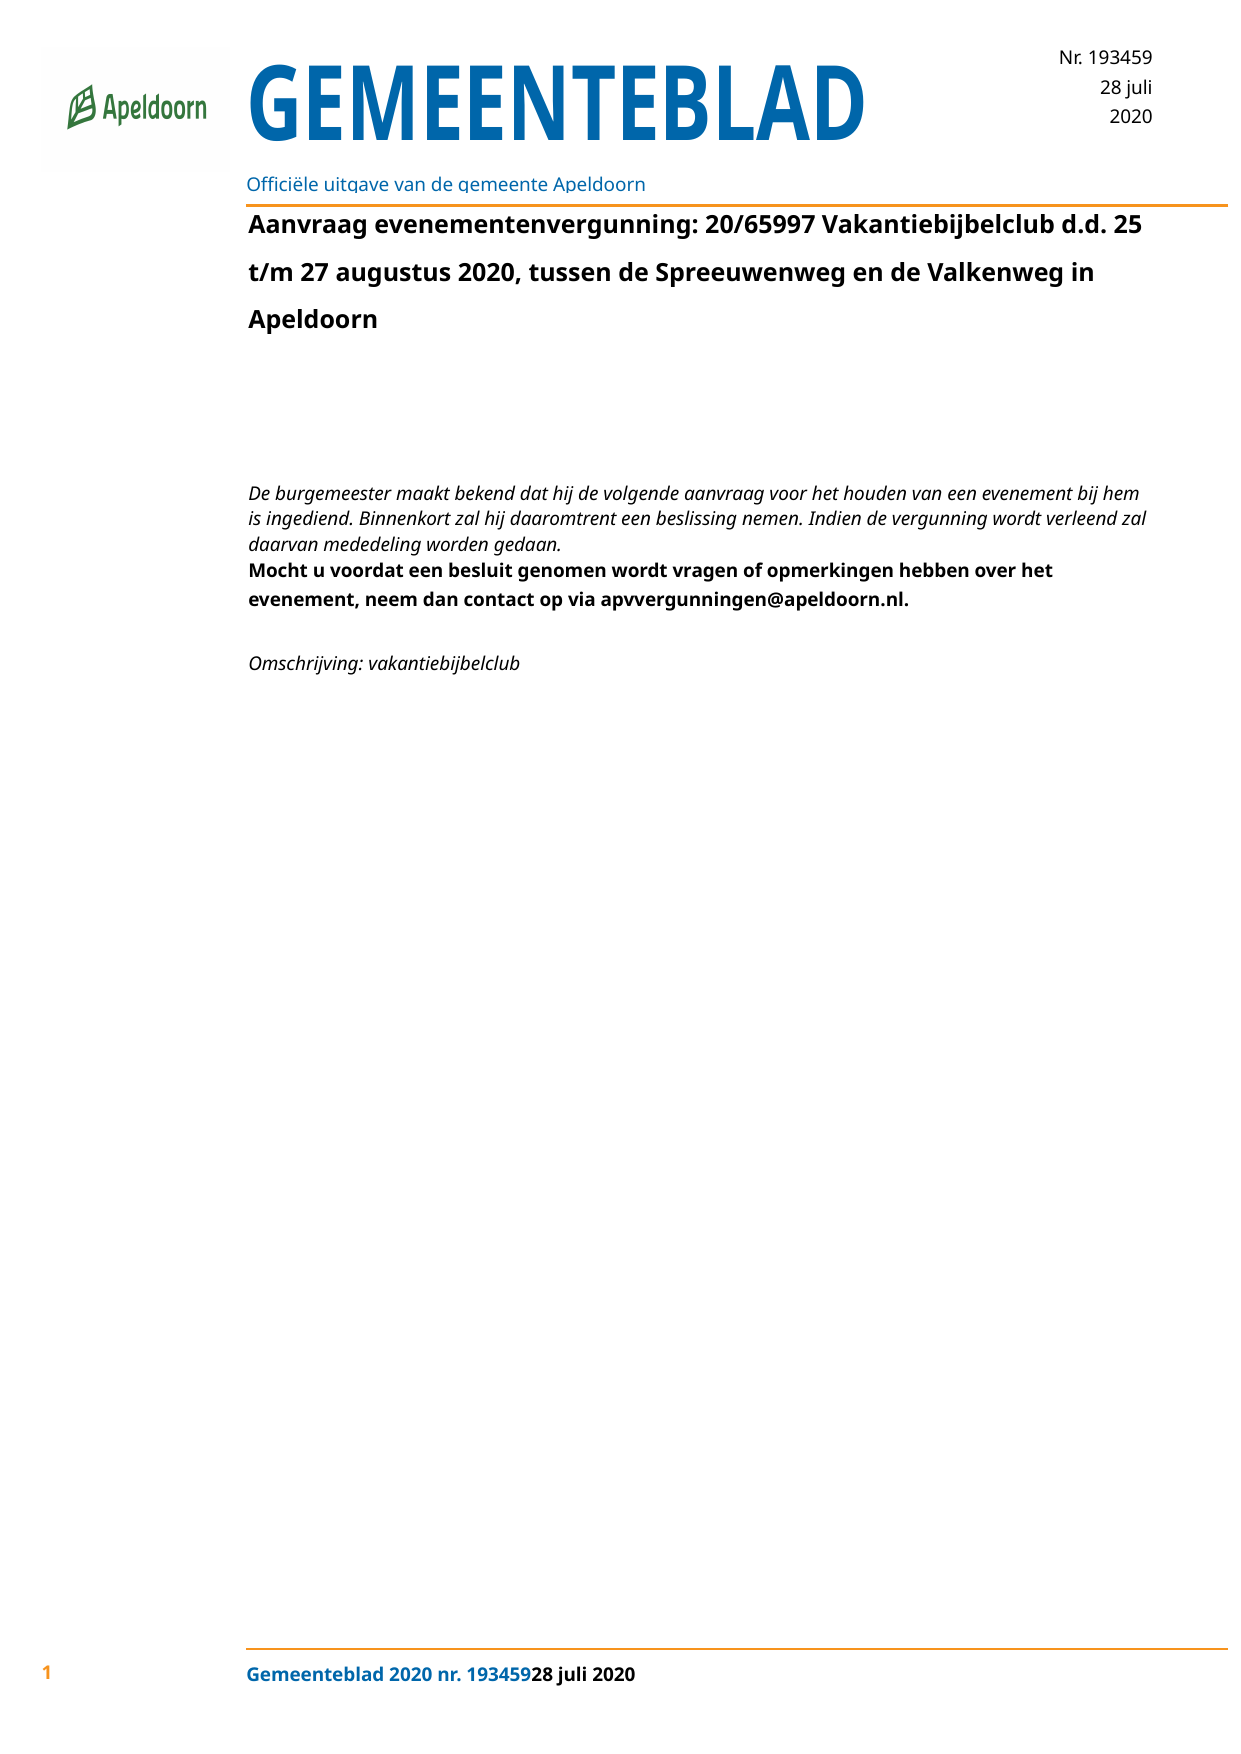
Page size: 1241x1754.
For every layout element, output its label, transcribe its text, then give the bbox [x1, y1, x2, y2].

text Mocht u voordat een besluit genomen wordt vragen of opmerkingen hebben over het evenement, neem dan contact op via apvvergunningen@apeldoorn.nl. [248, 557, 1152, 612]
picture [41, 47, 231, 172]
text Aanvraag evenementenvergunning: 20/65997 Vakantiebijbelclub d.d. 25 t/m 27 augustus 2020, tussen de Spreeuwenweg en de Valkenweg in Apeldoorn [248, 207, 1152, 336]
text De burgemeester maakt bekend dat hij de volgende aanvraag voor het houden van een evenement bij hem is ingediend. Binnenkort zal hij daaromtrent een beslissing nemen. Indien de vergunning wordt verleend zal daarvan mededeling worden gedaan. [248, 480, 1152, 557]
text Omschrijving: vakantiebijbelclub [248, 651, 1152, 676]
